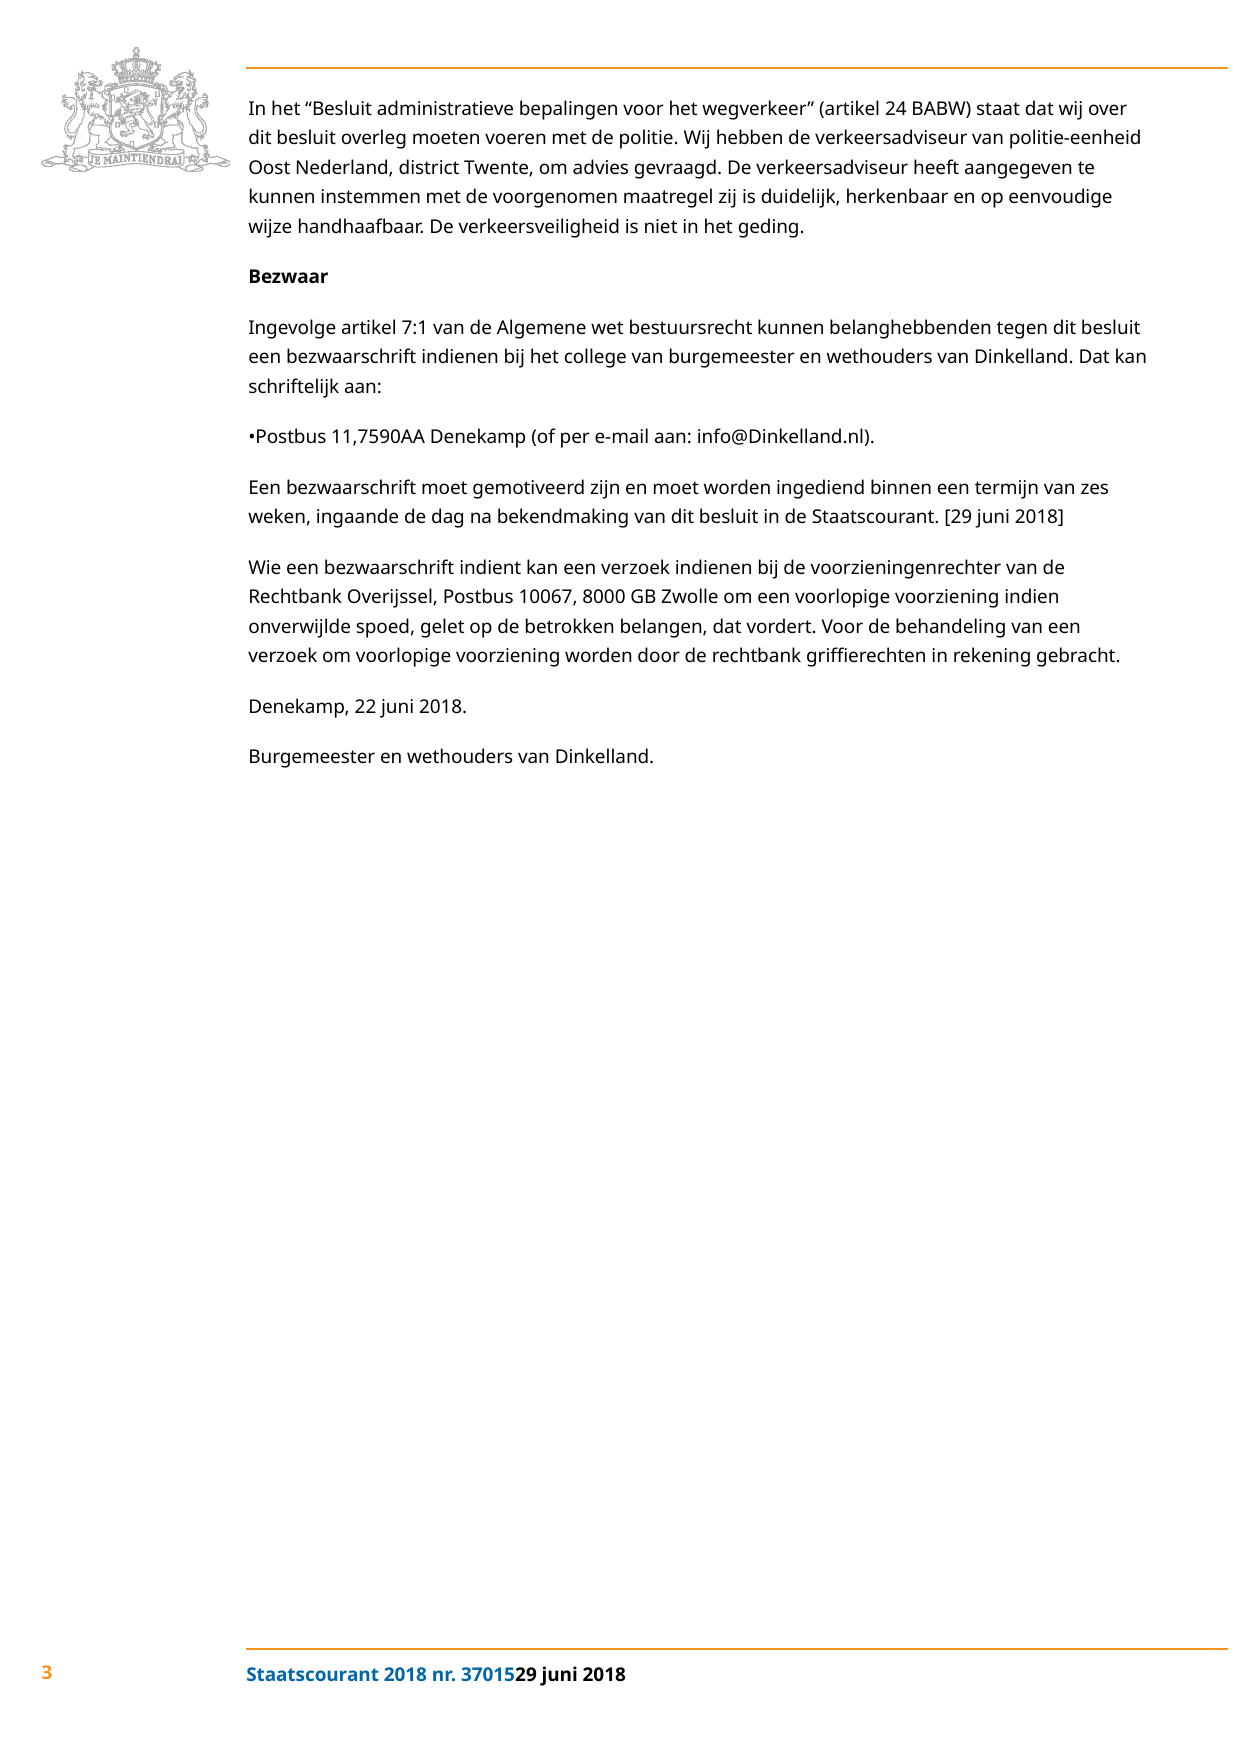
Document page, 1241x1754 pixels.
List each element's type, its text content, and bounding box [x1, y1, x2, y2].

text Bezwaar [248, 263, 1152, 289]
text Burgemeester en wethouders van Dinkelland. [248, 743, 1152, 769]
picture [41, 47, 231, 172]
text Denekamp, 22 juni 2018. [248, 693, 1152, 719]
text Wie een bezwaarschrift indient kan een verzoek indienen bij de voorzieningenrechter van de Rechtbank Overijssel, Postbus 10067, 8000 GB Zwolle om een voorlopige voorziening indien onverwijlde spoed, gelet op de betrokken belangen, dat vordert. Voor de behandeling van een verzoek om voorlopige voorziening worden door de rechtbank griffierechten in rekening gebracht. [248, 554, 1152, 668]
text In het “Besluit administratieve bepalingen voor het wegverkeer” (artikel 24 BABW) staat dat wij over dit besluit overleg moeten voeren met de politie. Wij hebben de verkeersadviseur van politie-eenheid Oost Nederland, district Twente, om advies gevraagd. De verkeersadviseur heeft aangegeven te kunnen instemmen met de voorgenomen maatregel zij is duidelijk, herkenbaar en op eenvoudige wijze handhaafbaar. De verkeersveiligheid is niet in het geding. [248, 95, 1152, 239]
text Een bezwaarschrift moet gemotiveerd zijn en moet worden ingediend binnen een termijn van zes weken, ingaande de dag na bekendmaking van dit besluit in de Staatscourant. [29 juni 2018] [248, 474, 1152, 529]
text Ingevolge artikel 7:1 van de Algemene wet bestuursrecht kunnen belanghebbenden tegen dit besluit een bezwaarschrift indienen bij het college van burgemeester en wethouders van Dinkelland. Dat kan schriftelijk aan: [248, 314, 1152, 399]
text •Postbus 11,7590AA Denekamp (of per e-mail aan: info@Dinkelland.nl). [248, 423, 1152, 449]
